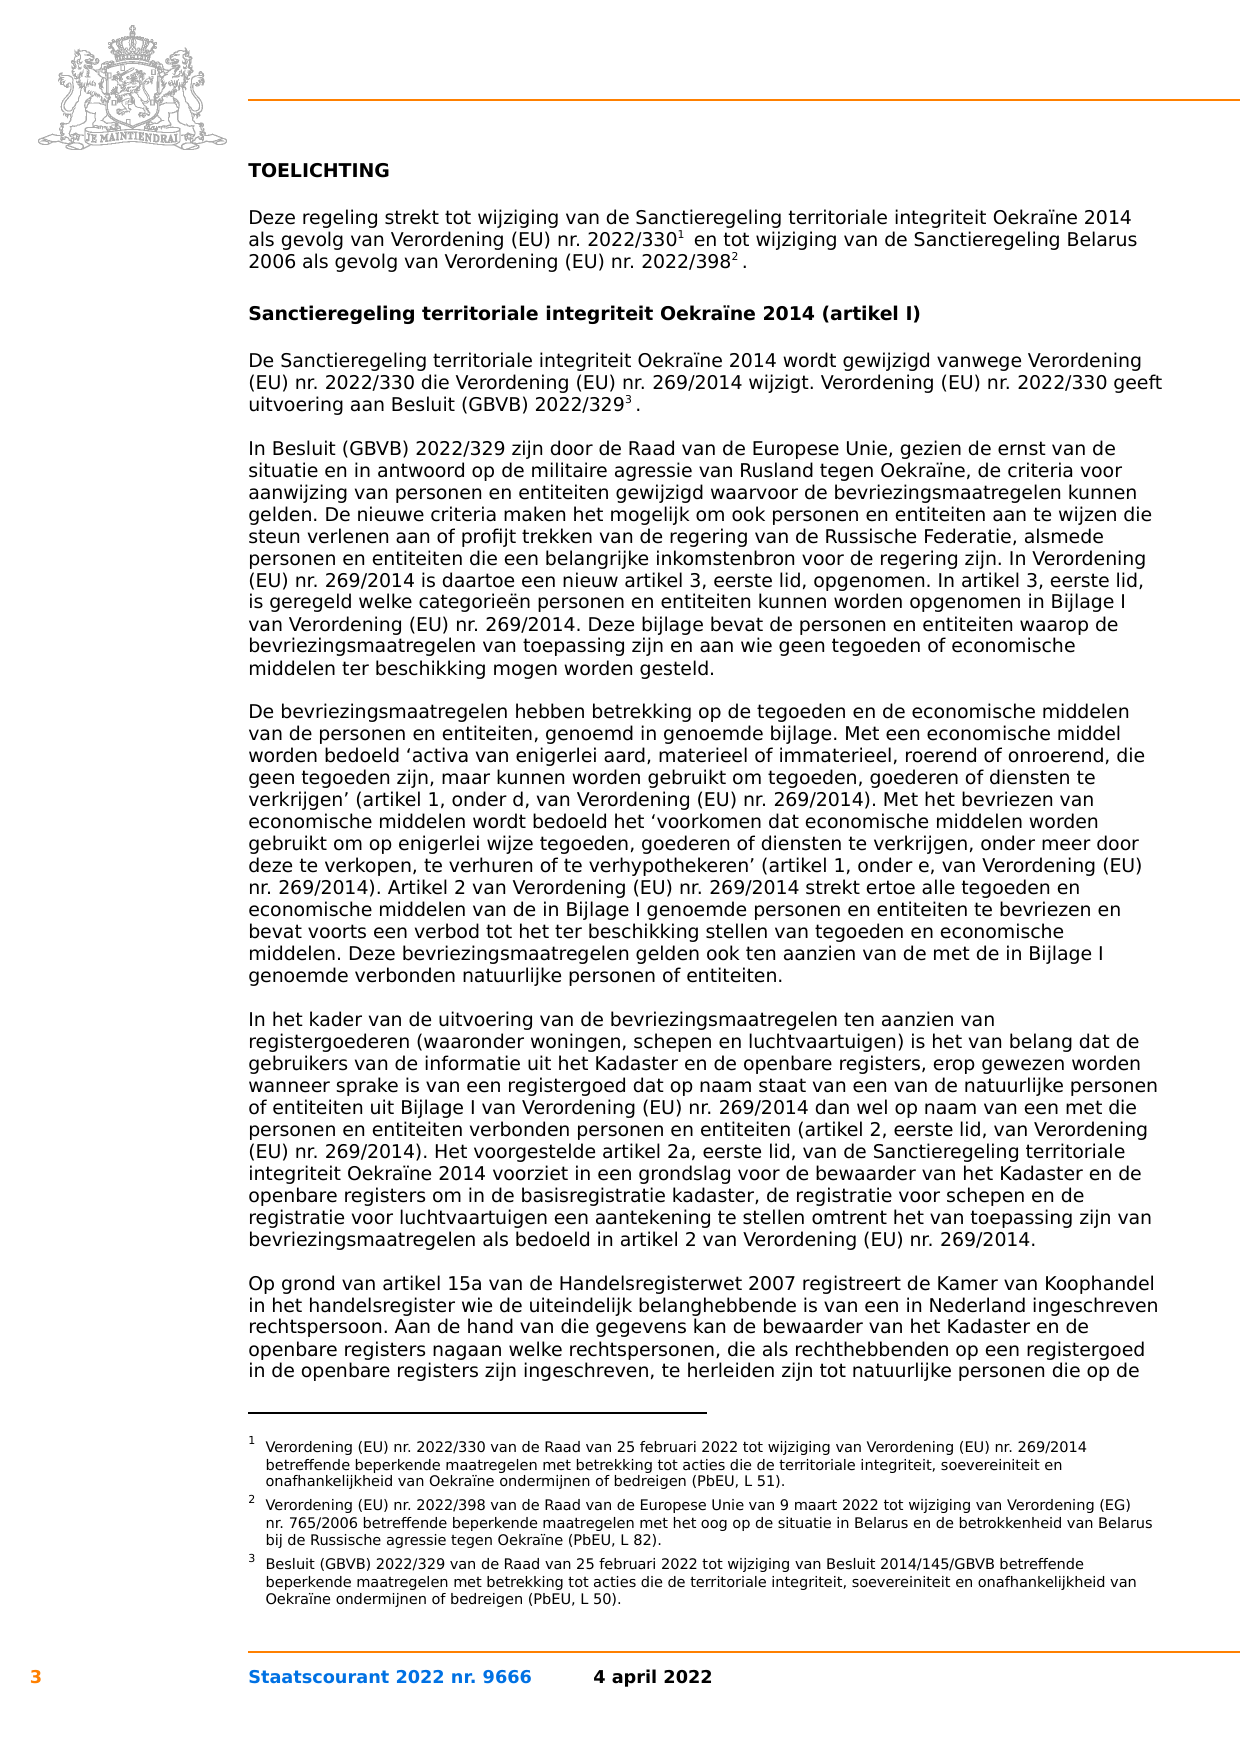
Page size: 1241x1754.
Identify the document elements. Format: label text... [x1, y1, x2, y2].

text In Besluit (GBVB) 2022/329 zijn door de Raad van de Europese Unie, gezien de ernst van de situatie en in antwoord op de militaire agressie van Rusland tegen Oekraïne, de criteria voor aanwijzing van personen en entiteiten gewijzigd waarvoor de bevriezingsmaatregelen kunnen gelden. De nieuwe criteria maken het mogelijk om ook personen en entiteiten aan te wijzen die steun verlenen aan of profijt trekken van de regering van de Russische Federatie, alsmede personen en entiteiten die een belangrijke inkomstenbron voor de regering zijn. In Verordening (EU) nr. 269/2014 is daartoe een nieuw artikel 3, eerste lid, opgenomen. In artikel 3, eerste lid, is geregeld welke categorieën personen en entiteiten kunnen worden opgenomen in Bijlage I van Verordening (EU) nr. 269/2014. Deze bijlage bevat de personen en entiteiten waarop de bevriezingsmaatregelen van toepassing zijn en aan wie geen tegoeden of economische middelen ter beschikking mogen worden gesteld. [248, 438, 1163, 679]
text In het kader van de uitvoering van de bevriezingsmaatregelen ten aanzien van registergoederen (waaronder woningen, schepen en luchtvaartuigen) is het van belang dat de gebruikers van de informatie uit het Kadaster en de openbare registers, erop gewezen worden wanneer sprake is van een registergoed dat op naam staat van een van de natuurlijke personen of entiteiten uit Bijlage I van Verordening (EU) nr. 269/2014 dan wel op naam van een met die personen en entiteiten verbonden personen en entiteiten (artikel 2, eerste lid, van Verordening (EU) nr. 269/2014). Het voorgestelde artikel 2a, eerste lid, van de Sanctieregeling territoriale integriteit Oekraïne 2014 voorziet in een grondslag voor de bewaarder van het Kadaster en de openbare registers om in de basisregistratie kadaster, de registratie voor schepen en de registratie voor luchtvaartuigen een aantekening te stellen omtrent het van toepassing zijn van bevriezingsmaatregelen als bedoeld in artikel 2 van Verordening (EU) nr. 269/2014. [248, 1009, 1163, 1251]
picture [38, 25, 227, 150]
text Besluit (GBVB) 2022/329 van de Raad van 25 februari 2022 tot wijziging van Besluit 2014/145/GBVB betreffende beperkende maatregelen met betrekking tot acties die de territoriale integriteit, soevereiniteit en onafhankelijkheid van Oekraïne ondermijnen of bedreigen (PbEU, L 50). [248, 1552, 1163, 1608]
text Verordening (EU) nr. 2022/330 van de Raad van 25 februari 2022 tot wijziging van Verordening (EU) nr. 269/2014 betreffende beperkende maatregelen met betrekking tot acties die de territoriale integriteit, soevereiniteit en onafhankelijkheid van Oekraïne ondermijnen of bedreigen (PbEU, L 51). [248, 1434, 1163, 1490]
text Verordening (EU) nr. 2022/398 van de Raad van de Europese Unie van 9 maart 2022 tot wijziging van Verordening (EG) nr. 765/2006 betreffende beperkende maatregelen met het oog op de situatie in Belarus en de betrokkenheid van Belarus bij de Russische agressie tegen Oekraïne (PbEU, L 82). [248, 1493, 1163, 1549]
subtitle Sanctieregeling territoriale integriteit Oekraïne 2014 (artikel I) [248, 303, 1163, 325]
text Op grond van artikel 15a van de Handelsregisterwet 2007 registreert de Kamer van Koophandel in het handelsregister wie de uiteindelijk belanghebbende is van een in Nederland ingeschreven rechtspersoon. Aan de hand van die gegevens kan de bewaarder van het Kadaster en de openbare registers nagaan welke rechtspersonen, die als rechthebbenden op een registergoed in de openbare registers zijn ingeschreven, te herleiden zijn tot natuurlijke personen die op de [248, 1272, 1163, 1382]
text De Sanctieregeling territoriale integriteit Oekraïne 2014 wordt gewijzigd vanwege Verordening (EU) nr. 2022/330 die Verordening (EU) nr. 269/2014 wijzigt. Verordening (EU) nr. 2022/330 geeft uitvoering aan Besluit (GBVB) 2022/329. [248, 350, 1163, 416]
text De bevriezingsmaatregelen hebben betrekking op de tegoeden en de economische middelen van de personen en entiteiten, genoemd in genoemde bijlage. Met een economische middel worden bedoeld ‘activa van enigerlei aard, materieel of immaterieel, roerend of onroerend, die geen tegoeden zijn, maar kunnen worden gebruikt om tegoeden, goederen of diensten te verkrijgen’ (artikel 1, onder d, van Verordening (EU) nr. 269/2014). Met het bevriezen van economische middelen wordt bedoeld het ‘voorkomen dat economische middelen worden gebruikt om op enigerlei wijze tegoeden, goederen of diensten te verkrijgen, onder meer door deze te verkopen, te verhuren of te verhypothekeren’ (artikel 1, onder e, van Verordening (EU) nr. 269/2014). Artikel 2 van Verordening (EU) nr. 269/2014 strekt ertoe alle tegoeden en economische middelen van de in Bijlage I genoemde personen en entiteiten te bevriezen en bevat voorts een verbod tot het ter beschikking stellen van tegoeden en economische middelen. Deze bevriezingsmaatregelen gelden ook ten aanzien van de met de in Bijlage I genoemde verbonden natuurlijke personen of entiteiten. [248, 701, 1163, 987]
subtitle TOELICHTING [248, 160, 1163, 182]
text Deze regeling strekt tot wijziging van de Sanctieregeling territoriale integriteit Oekraïne 2014 als gevolg van Verordening (EU) nr. 2022/330 en tot wijziging van de Sanctieregeling Belarus 2006 als gevolg van Verordening (EU) nr. 2022/398. [248, 207, 1163, 273]
